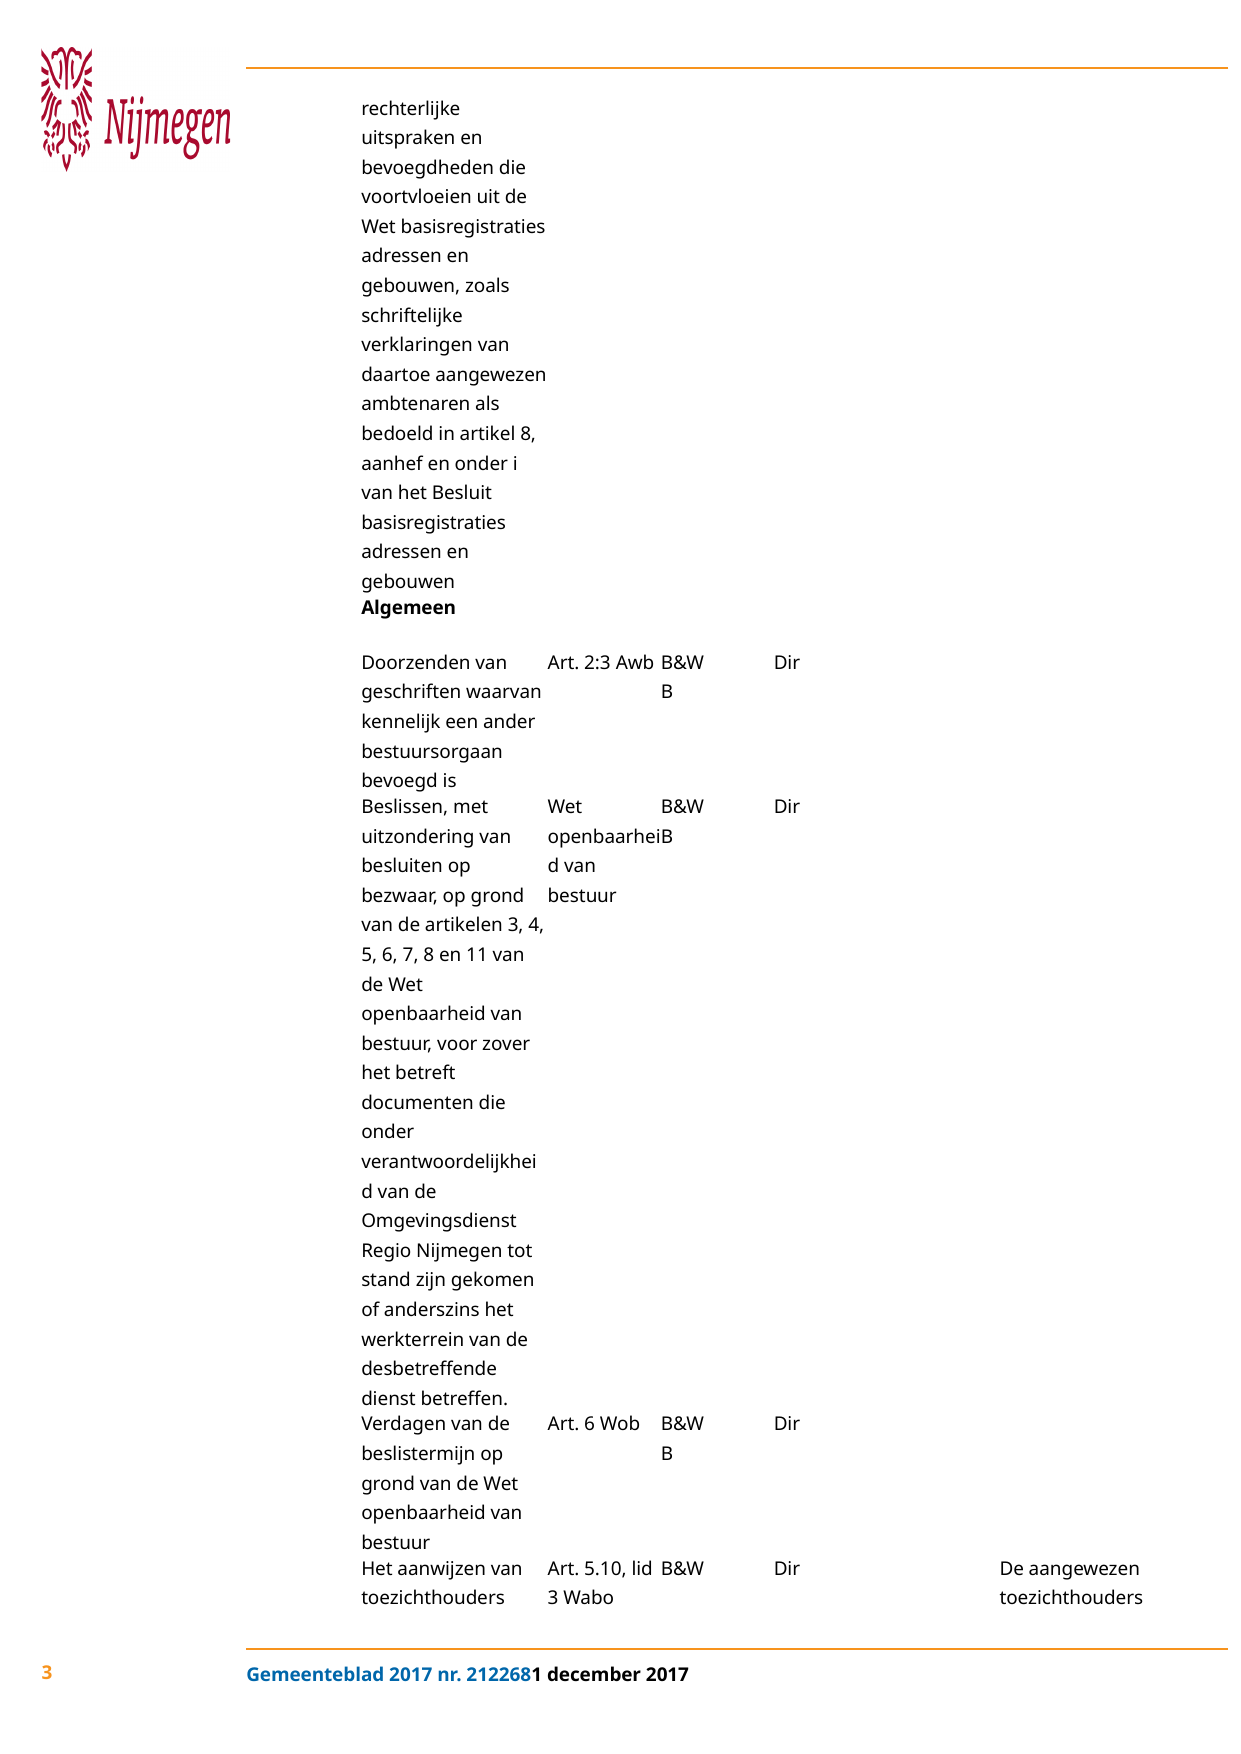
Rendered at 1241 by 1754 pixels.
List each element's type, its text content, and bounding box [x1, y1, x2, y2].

table_cell Het aanwijzen van toezichthouders [361, 1555, 547, 1610]
table_cell [248, 1555, 361, 1610]
table_cell [661, 95, 773, 594]
table_cell B&W B [661, 793, 773, 1411]
table_cell Beslissen, met uitzondering van besluiten op bezwaar, op grond van de artikelen 3, 4, 5, 6, 7, 8 en 11 van de Wet openbaarheid van bestuur, voor zover het betreft documenten die onder verantwoordelijkheid van de Omgevingsdienst Regio Nijmegen tot stand zijn gekomen of anderszins het werkterrein van de desbetreffende dienst betreffen. [361, 793, 547, 1411]
table_cell [999, 1411, 1152, 1555]
table_cell Dir [774, 793, 886, 1411]
table_cell Doorzenden van geschriften waarvan kennelijk een ander bestuursorgaan bevoegd is [361, 649, 547, 793]
table_cell [248, 649, 361, 793]
table_cell [661, 594, 773, 649]
table_cell [999, 649, 1152, 793]
table_cell B&W B [661, 1411, 773, 1555]
table_cell [774, 594, 886, 649]
table_cell [886, 793, 999, 1411]
table_cell [999, 793, 1152, 1411]
table_cell Art. 2:3 Awb [548, 649, 661, 793]
table_cell [999, 95, 1152, 594]
table_cell Art. 5.10, lid 3 Wabo [548, 1555, 661, 1610]
table_cell Verdagen van de beslistermijn op grond van de Wet openbaarheid van bestuur [361, 1411, 547, 1555]
table_cell [248, 95, 361, 594]
table_cell [248, 594, 361, 649]
table_cell Wet openbaarheid van bestuur [548, 793, 661, 1411]
table_cell B&W [661, 1555, 773, 1610]
table_cell [248, 793, 361, 1411]
table_cell [548, 95, 661, 594]
table_cell Dir [774, 1411, 886, 1555]
table_cell [248, 1411, 361, 1555]
table_cell [886, 95, 999, 594]
table_cell [886, 1555, 999, 1610]
table_cell [886, 1411, 999, 1555]
table_cell [774, 95, 886, 594]
table_cell [548, 594, 661, 649]
table_cell Art. 6 Wob [548, 1411, 661, 1555]
table_cell B&W B [661, 649, 773, 793]
table_cell Algemeen [361, 594, 547, 649]
table_cell [886, 594, 999, 649]
table_cell De aangewezen toezichthouders [999, 1555, 1152, 1610]
table_cell [999, 594, 1152, 649]
table_cell rechterlijke uitspraken en bevoegdheden die voortvloeien uit de Wet basisregistraties adressen en gebouwen, zoals schriftelijke verklaringen van daartoe aangewezen ambtenaren als bedoeld in artikel 8, aanhef en onder i van het Besluit basisregistraties adressen en gebouwen [361, 95, 547, 594]
table_cell [886, 649, 999, 793]
table_cell Dir [774, 1555, 886, 1610]
picture [41, 47, 231, 172]
table_cell Dir [774, 649, 886, 793]
